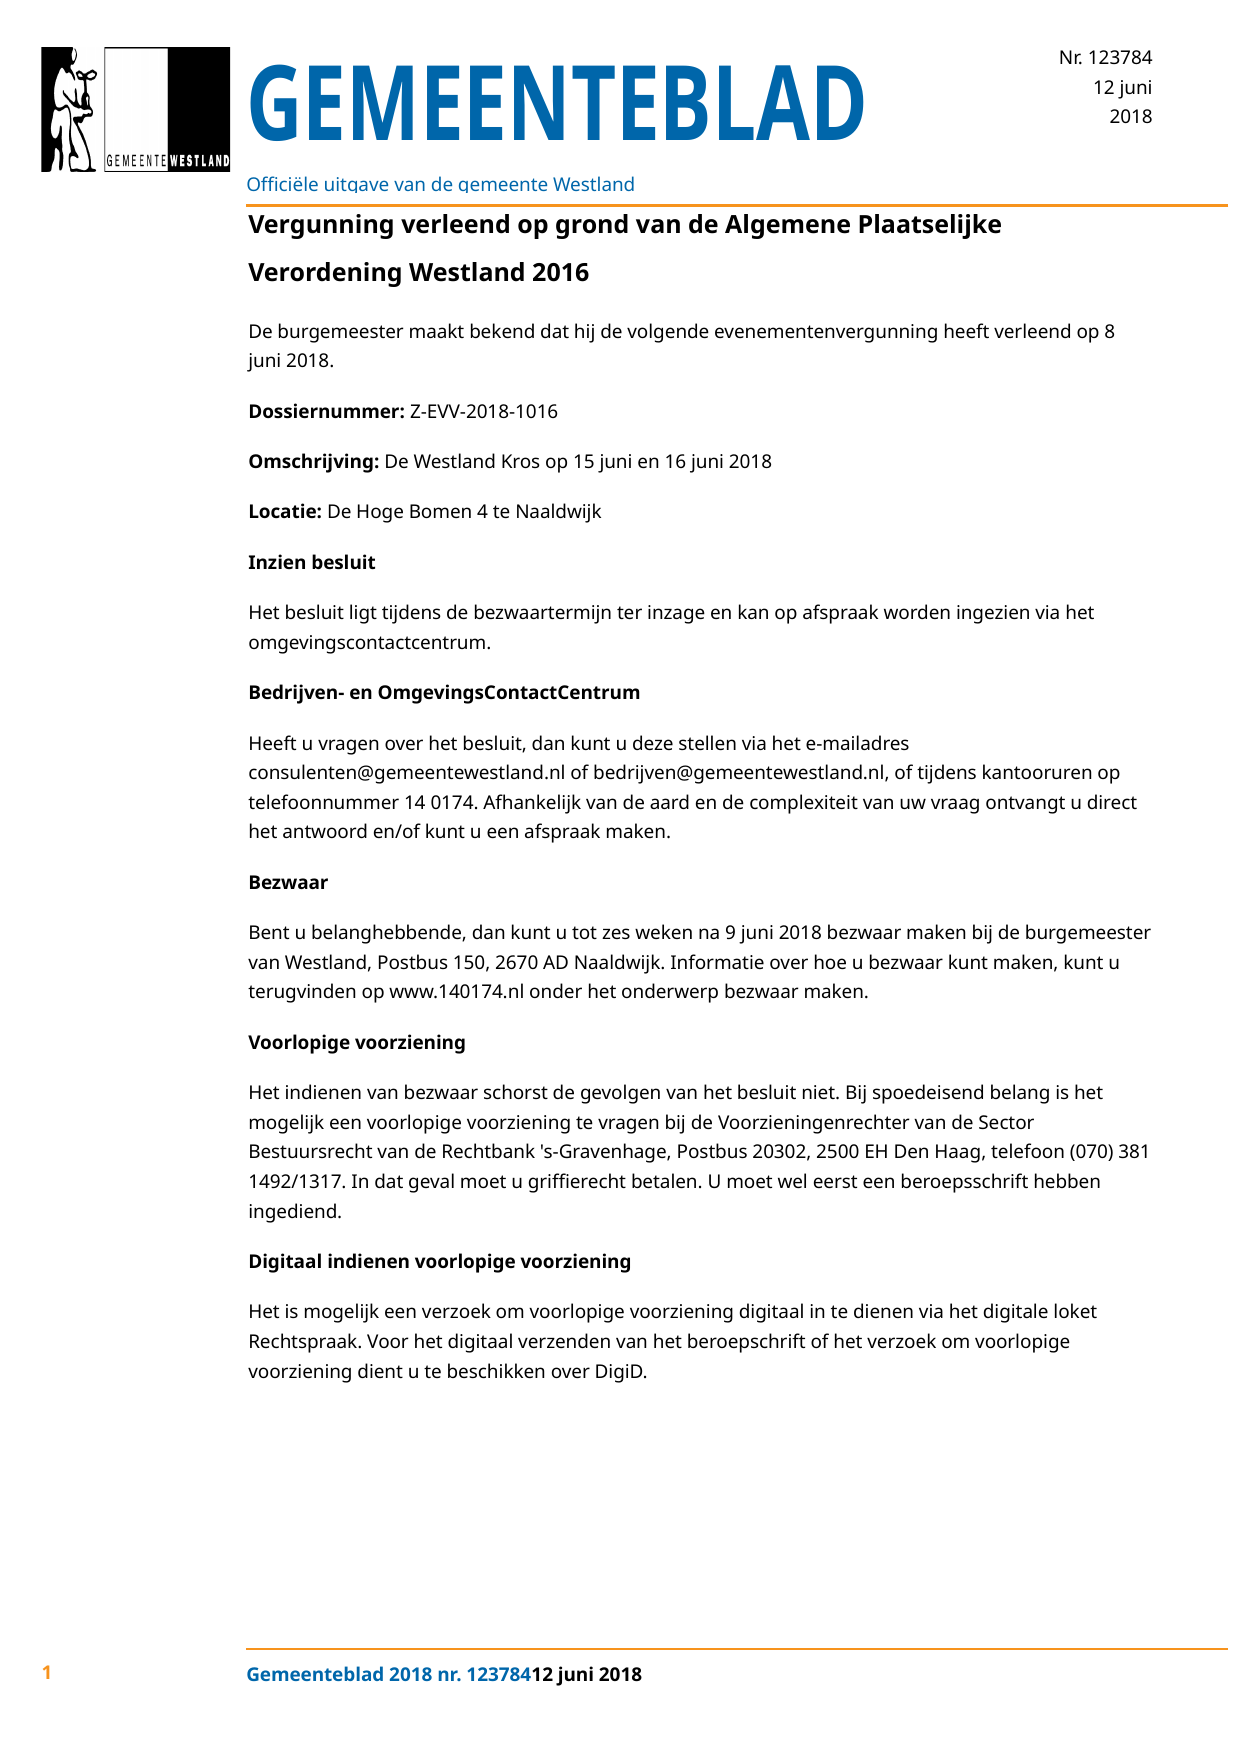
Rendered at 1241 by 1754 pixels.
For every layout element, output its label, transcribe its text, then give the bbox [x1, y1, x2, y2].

text Heeft u vragen over het besluit, dan kunt u deze stellen via het e-mailadres consulenten@gemeentewestland.nl of bedrijven@gemeentewestland.nl, of tijdens kantooruren op telefoonnummer 14 0174. Afhankelijk van de aard en de complexiteit van uw vraag ontvangt u direct het antwoord en/of kunt u een afspraak maken. [248, 730, 1152, 844]
text Voorlopige voorziening [248, 1029, 1152, 1055]
text Bezwaar [248, 869, 1152, 895]
text Locatie: De Hoge Bomen 4 te Naaldwijk [248, 499, 1152, 524]
text Het is mogelijk een verzoek om voorlopige voorziening digitaal in te dienen via het digitale loket Rechtspraak. Voor het digitaal verzenden van het beroepschrift of het verzoek om voorlopige voorziening dient u te beschikken over DigiD. [248, 1299, 1152, 1384]
picture [41, 47, 231, 172]
text Het indienen van bezwaar schorst de gevolgen van het besluit niet. Bij spoedeisend belang is het mogelijk een voorlopige voorziening te vragen bij de Voorzieningenrechter van de Sector Bestuursrecht van de Rechtbank 's-Gravenhage, Postbus 20302, 2500 EH Den Haag, telefoon (070) 381 1492/1317. In dat geval moet u griffierecht betalen. U moet wel eerst een beroepsschrift hebben ingediend. [248, 1079, 1152, 1224]
text Bedrijven- en OmgevingsContactCentrum [248, 679, 1152, 705]
text Het besluit ligt tijdens de bezwaartermijn ter inzage en kan op afspraak worden ingezien via het omgevingscontactcentrum. [248, 599, 1152, 655]
text Omschrijving: De Westland Kros op 15 juni en 16 juni 2018 [248, 448, 1152, 474]
text De burgemeester maakt bekend dat hij de volgende evenementenvergunning heeft verleend op 8 juni 2018. [248, 318, 1152, 373]
text Bent u belanghebbende, dan kunt u tot zes weken na 9 juni 2018 bezwaar maken bij de burgemeester van Westland, Postbus 150, 2670 AD Naaldwijk. Informatie over hoe u bezwaar kunt maken, kunt u terugvinden op www.140174.nl onder het onderwerp bezwaar maken. [248, 919, 1152, 1004]
text Inzien besluit [248, 549, 1152, 575]
text Dossiernummer: Z-EVV-2018-1016 [248, 398, 1152, 424]
text Vergunning verleend op grond van de Algemene Plaatselijke Verordening Westland 2016 [248, 207, 1152, 288]
text Digitaal indienen voorlopige voorziening [248, 1248, 1152, 1274]
